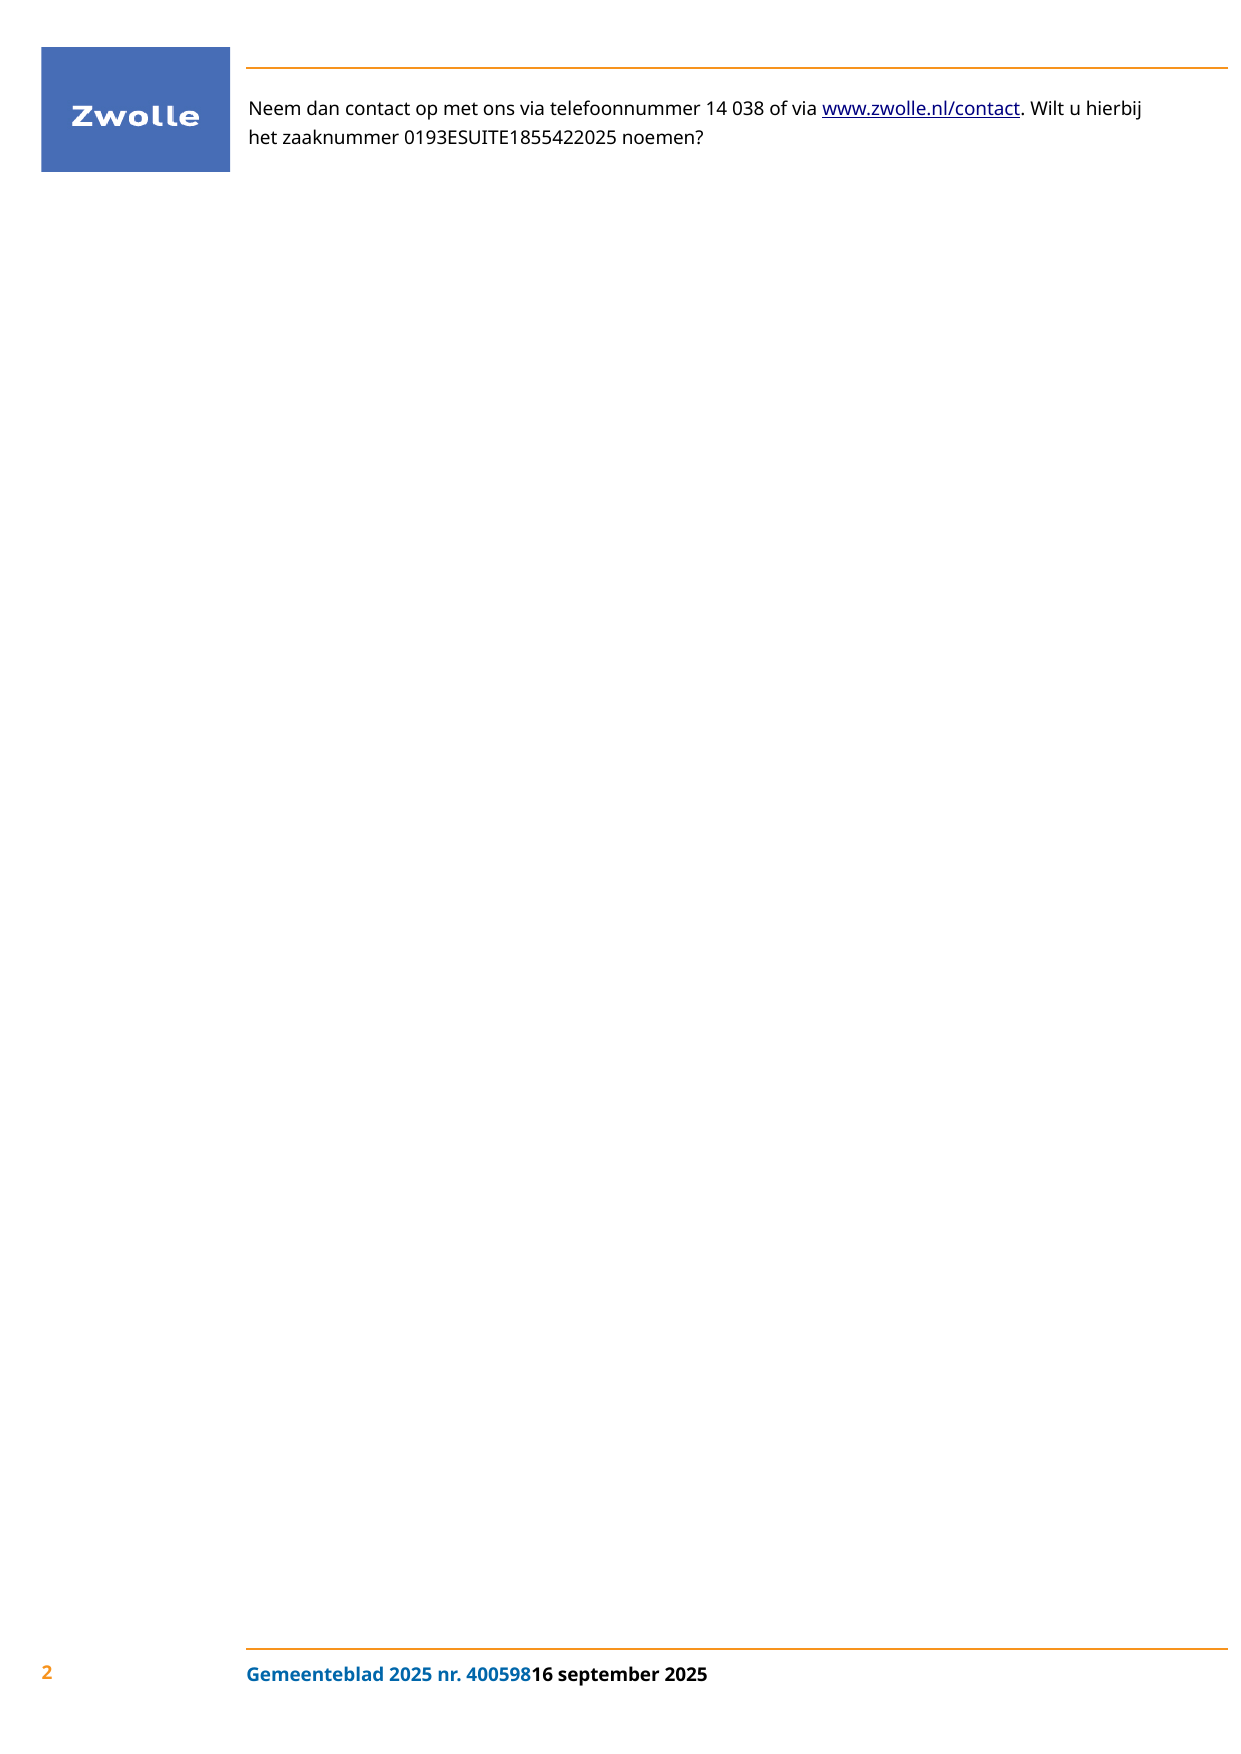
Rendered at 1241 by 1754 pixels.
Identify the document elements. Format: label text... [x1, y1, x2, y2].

picture [41, 47, 231, 172]
text Neem dan contact op met ons via telefoonnummer 14 038 of via www.zwolle.nl/contact. Wilt u hierbij het zaaknummer 0193ESUITE1855422025 noemen? [248, 95, 1152, 150]
